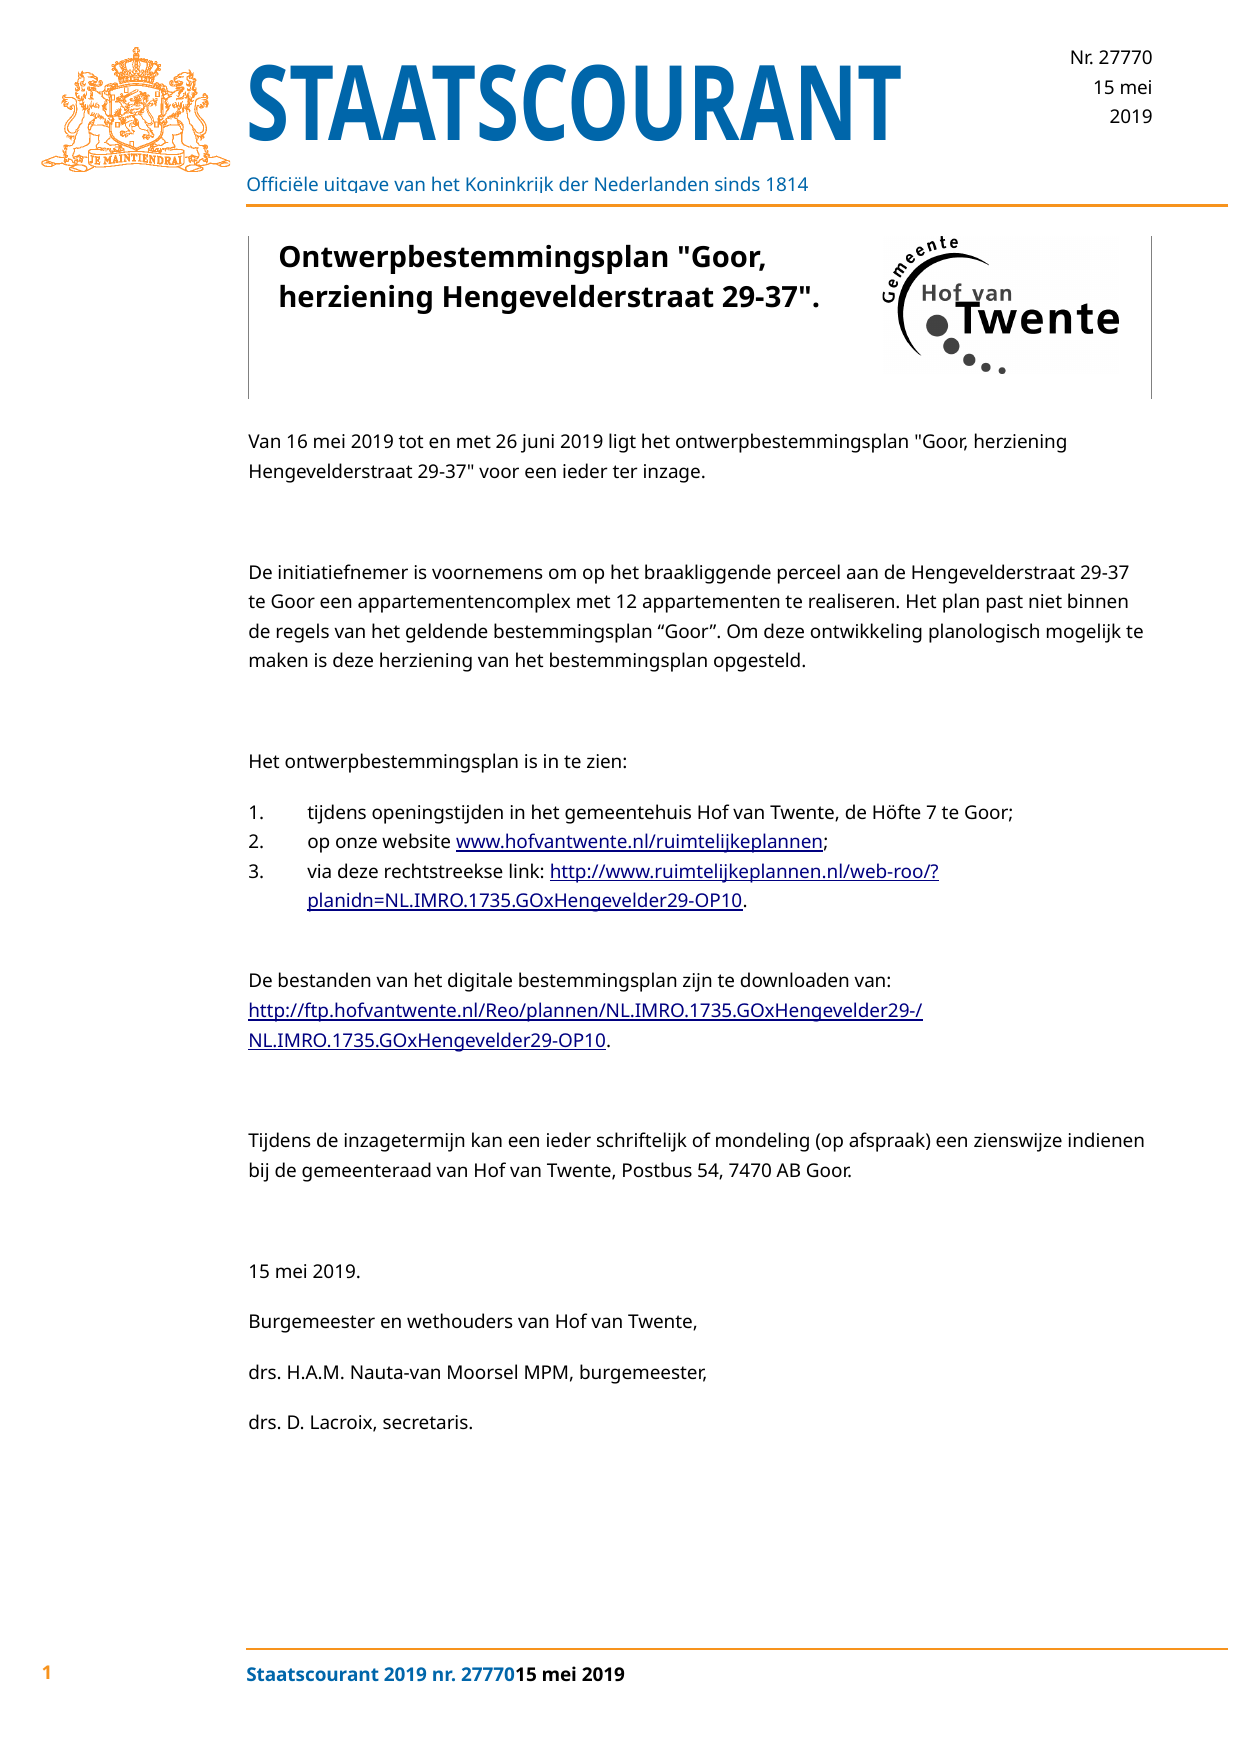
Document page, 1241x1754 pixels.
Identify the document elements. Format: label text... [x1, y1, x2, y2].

list op onze website www.hofvantwente.nl/ruimtelijkeplannen; [248, 828, 1152, 854]
text Burgemeester en wethouders van Hof van Twente, [248, 1308, 1152, 1334]
text 15 mei 2019. [248, 1258, 1152, 1284]
text drs. H.A.M. Nauta-van Moorsel MPM, burgemeester, [248, 1359, 1152, 1384]
text Tijdens de inzagetermijn kan een ieder schriftelijk of mondeling (op afspraak) een zienswijze indienen bij de gemeenteraad van Hof van Twente, Postbus 54, 7470 AB Goor. [248, 1128, 1152, 1183]
text Van 16 mei 2019 tot en met 26 juni 2019 ligt het ontwerpbestemmingsplan "Goor, herziening Hengevelderstraat 29-37" voor een ieder ter inzage. [248, 428, 1152, 484]
list via deze rechtstreekse link: http://www.ruimtelijkeplannen.nl/web-roo/?planidn=NL.IMRO.1735.GOxHengevelder29-OP10. [248, 858, 1152, 913]
text drs. D. Lacroix, secretaris. [248, 1409, 1152, 1435]
text De bestanden van het digitale bestemmingsplan zijn te downloaden van: http://ftp.hofvantwente.nl/Reo/plannen/NL.IMRO.1735.GOxHengevelder29-/NL.IMRO.1735.GOxHengevelder29-OP10. [248, 968, 1152, 1052]
table_header Ontwerpbestemmingsplan "Goor, herziening Hengevelderstraat 29-37". [249, 236, 850, 399]
table_header [850, 236, 1151, 399]
list tijdens openingstijden in het gemeentehuis Hof van Twente, de Höfte 7 te Goor; [248, 799, 1152, 824]
picture [882, 236, 1119, 374]
picture [41, 47, 231, 172]
text De initiatiefnemer is voornemens om op het braakliggende perceel aan de Hengevelderstraat 29-37 te Goor een appartementencomplex met 12 appartementen te realiseren. Het plan past niet binnen de regels van het geldende bestemmingsplan “Goor”. Om deze ontwikkeling planologisch mogelijk te maken is deze herziening van het bestemmingsplan opgesteld. [248, 559, 1152, 673]
text Het ontwerpbestemmingsplan is in te zien: [248, 748, 1152, 774]
